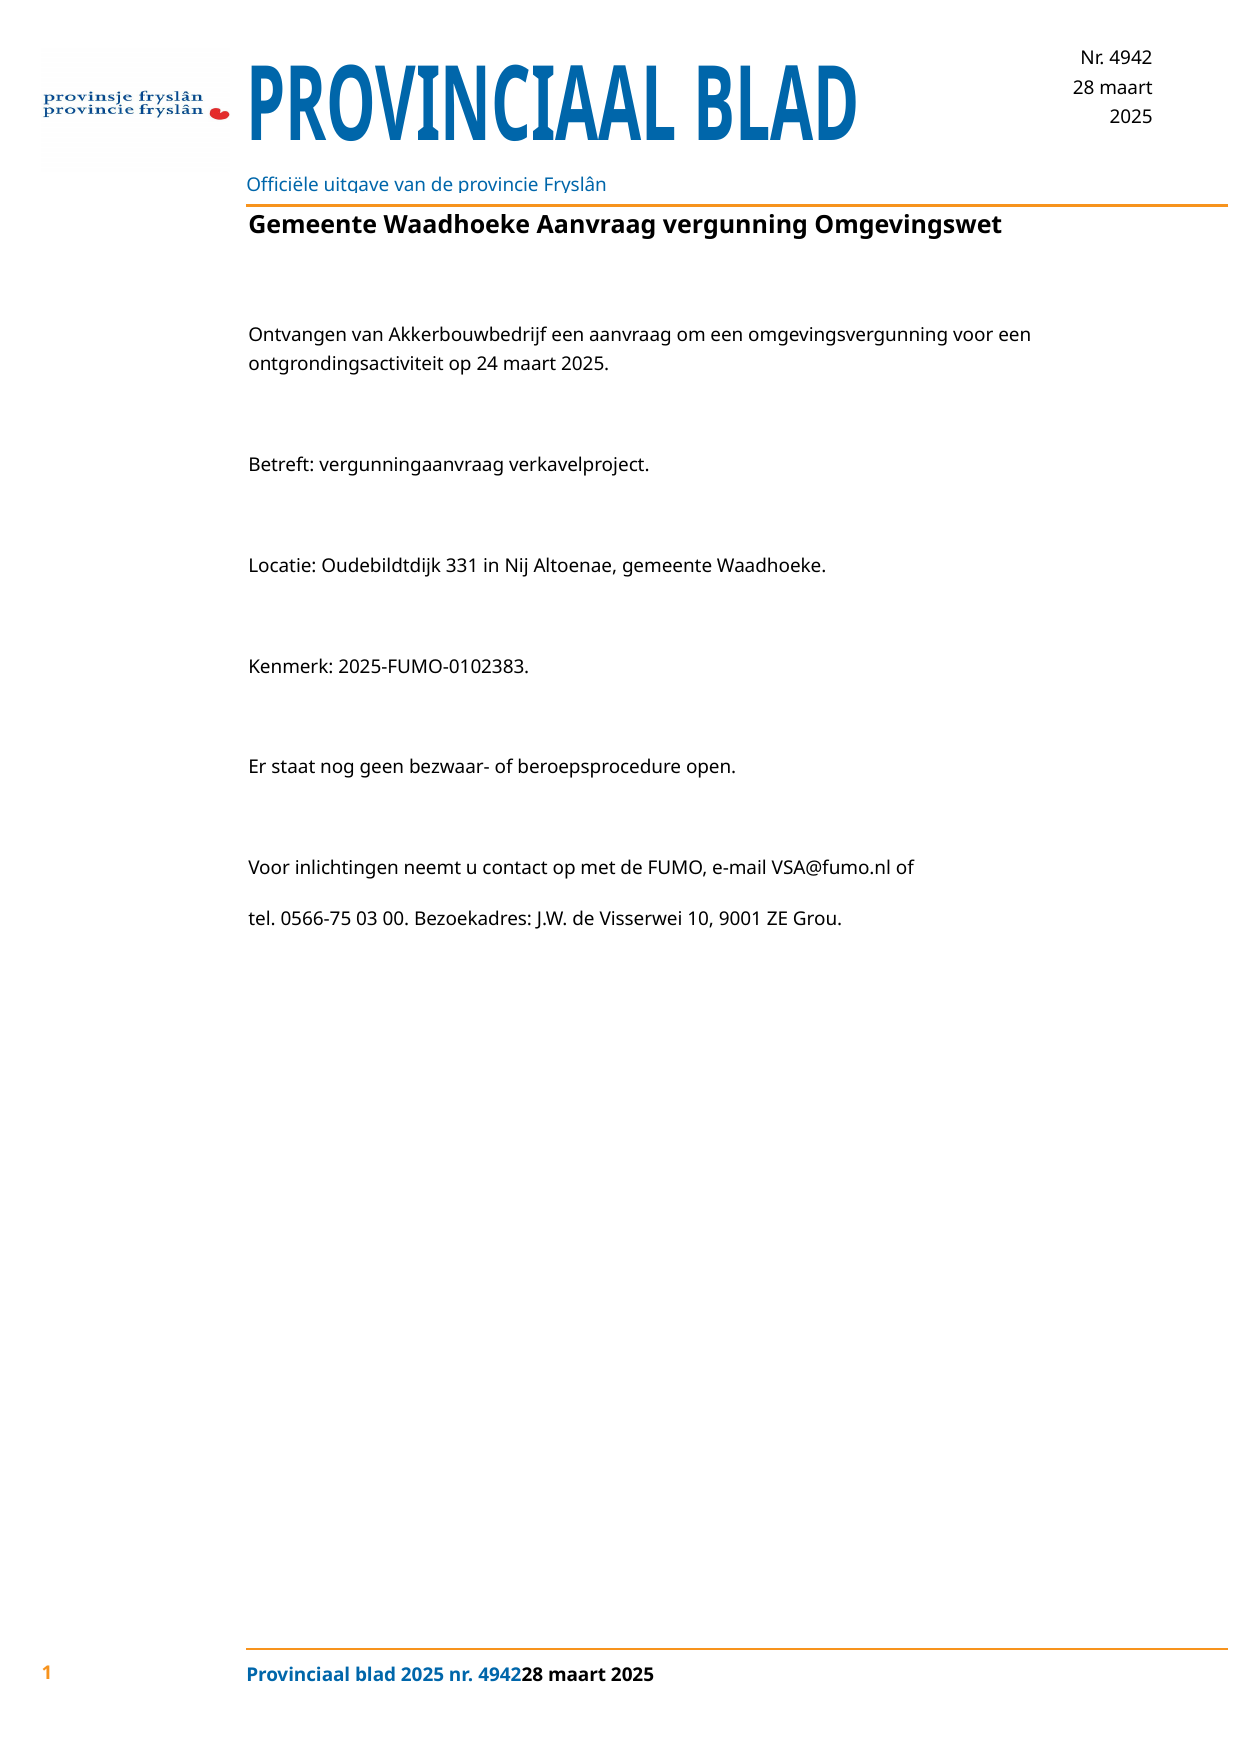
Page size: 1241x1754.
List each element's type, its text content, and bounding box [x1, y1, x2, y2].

text Voor inlichtingen neemt u contact op met de FUMO, e-mail VSA@fumo.nl of [248, 854, 1152, 880]
text Betreft: vergunningaanvraag verkavelproject. [248, 451, 1152, 477]
text Locatie: Oudebildtdijk 331 in Nij Altoenae, gemeente Waadhoeke. [248, 552, 1152, 578]
text Ontvangen van Akkerbouwbedrijf een aanvraag om een omgevingsvergunning voor een ontgrondingsactiviteit op 24 maart 2025. [248, 321, 1152, 376]
picture [41, 47, 231, 172]
text Kenmerk: 2025-FUMO-0102383. [248, 653, 1152, 678]
text Gemeente Waadhoeke Aanvraag vergunning Omgevingswet [248, 207, 1152, 241]
text tel. 0566-75 03 00. Bezoekadres: J.W. de Visserwei 10, 9001 ZE Grou. [248, 905, 1152, 931]
text Er staat nog geen bezwaar- of beroepsprocedure open. [248, 754, 1152, 779]
